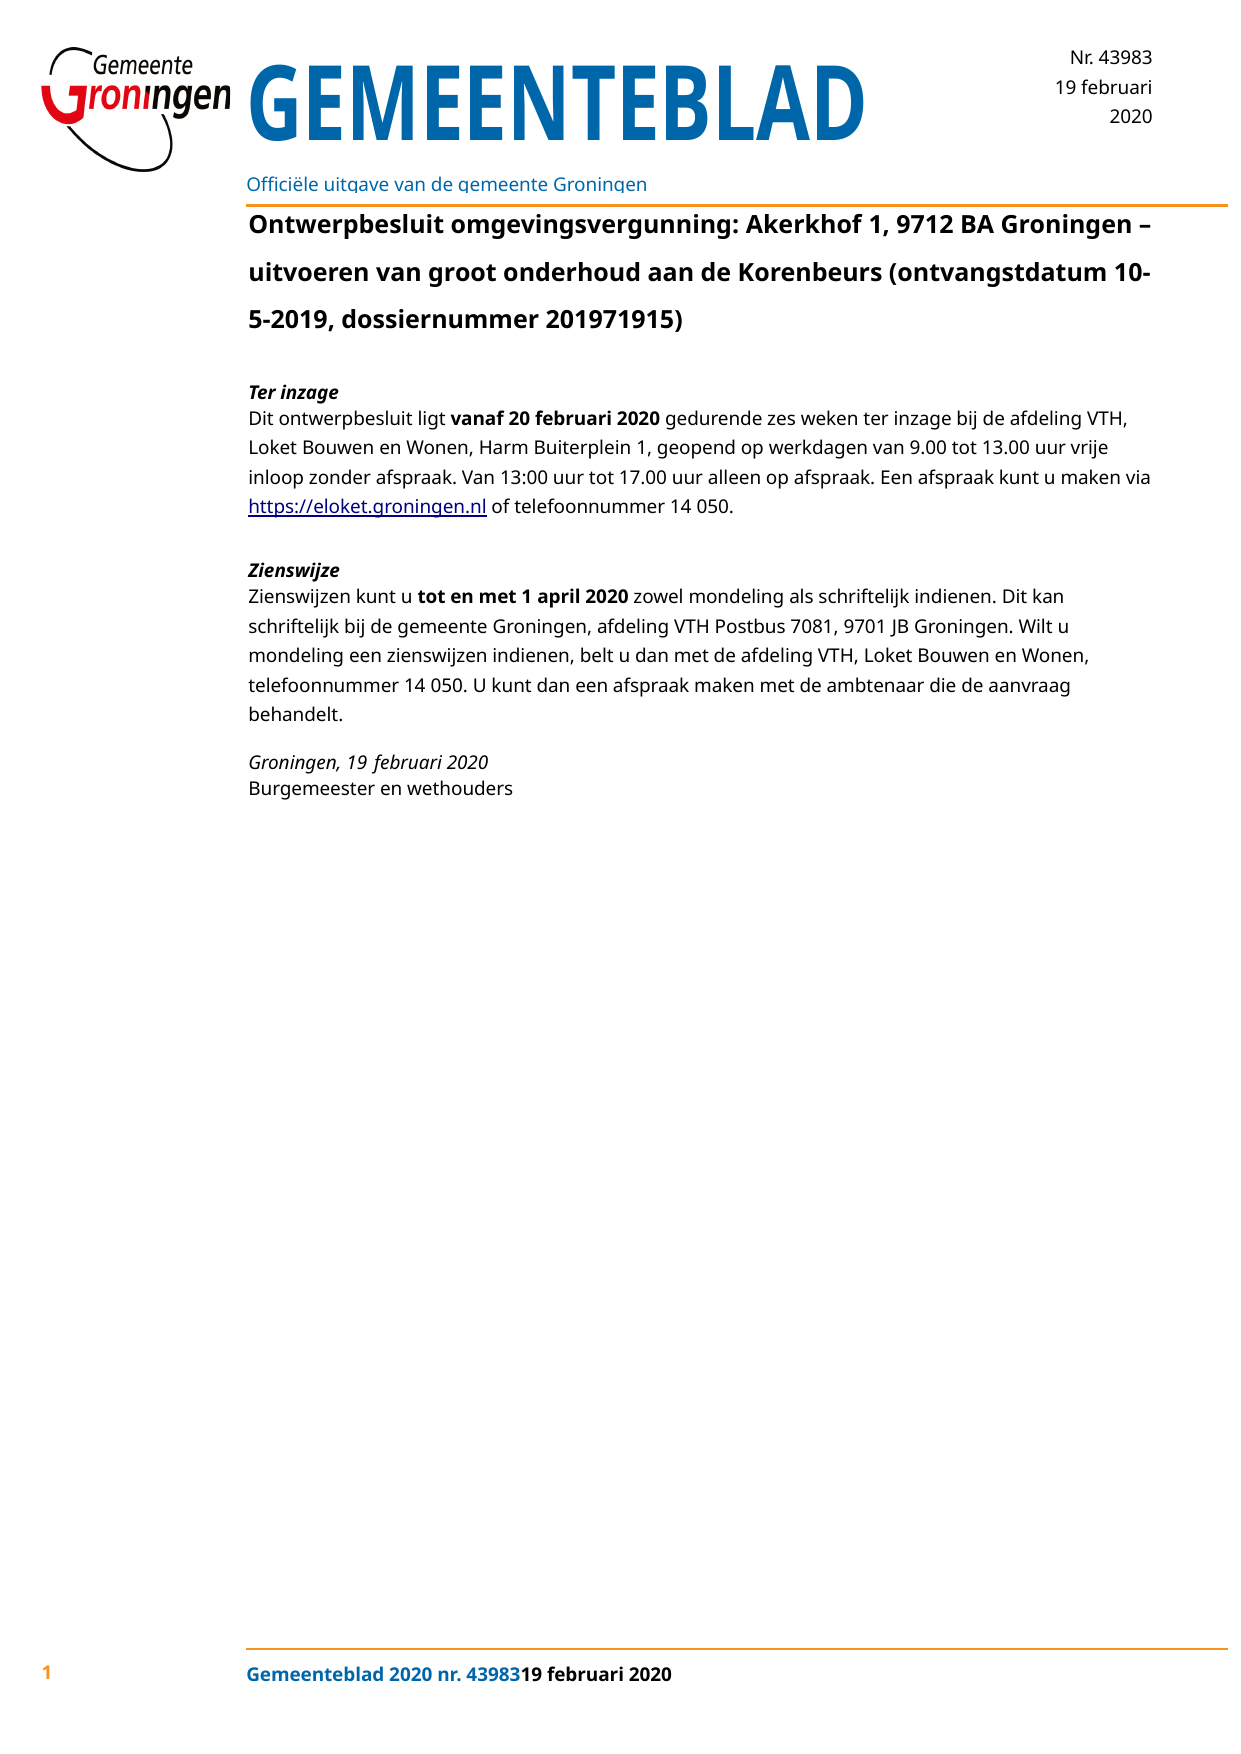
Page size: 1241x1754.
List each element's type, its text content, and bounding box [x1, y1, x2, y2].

picture [41, 47, 231, 172]
text Dit ontwerpbesluit ligt vanaf 20 februari 2020 gedurende zes weken ter inzage bij de afdeling VTH, Loket Bouwen en Wonen, Harm Buiterplein 1, geopend op werkdagen van 9.00 tot 13.00 uur vrije inloop zonder afspraak. Van 13:00 uur tot 17.00 uur alleen op afspraak. Een afspraak kunt u maken via https://eloket.groningen.nl of telefoonnummer 14 050. [248, 405, 1152, 519]
text Zienswijzen kunt u tot en met 1 april 2020 zowel mondeling als schriftelijk indienen. Dit kan schriftelijk bij de gemeente Groningen, afdeling VTH Postbus 7081, 9701 JB Groningen. Wilt u mondeling een zienswijzen indienen, belt u dan met de afdeling VTH, Loket Bouwen en Wonen, telefoonnummer 14 050. U kunt dan een afspraak maken met de ambtenaar die de aanvraag behandelt. [248, 583, 1152, 727]
text Ontwerpbesluit omgevingsvergunning: Akerkhof 1, 9712 BA Groningen – uitvoeren van groot onderhoud aan de Korenbeurs (ontvangstdatum 10-5-2019, dossiernummer 201971915) [248, 207, 1152, 336]
text Groningen, 19 februari 2020 [248, 749, 1152, 775]
text Ter inzage [248, 379, 1152, 405]
text Burgemeester en wethouders [248, 775, 1152, 801]
text Zienswijze [248, 557, 1152, 583]
